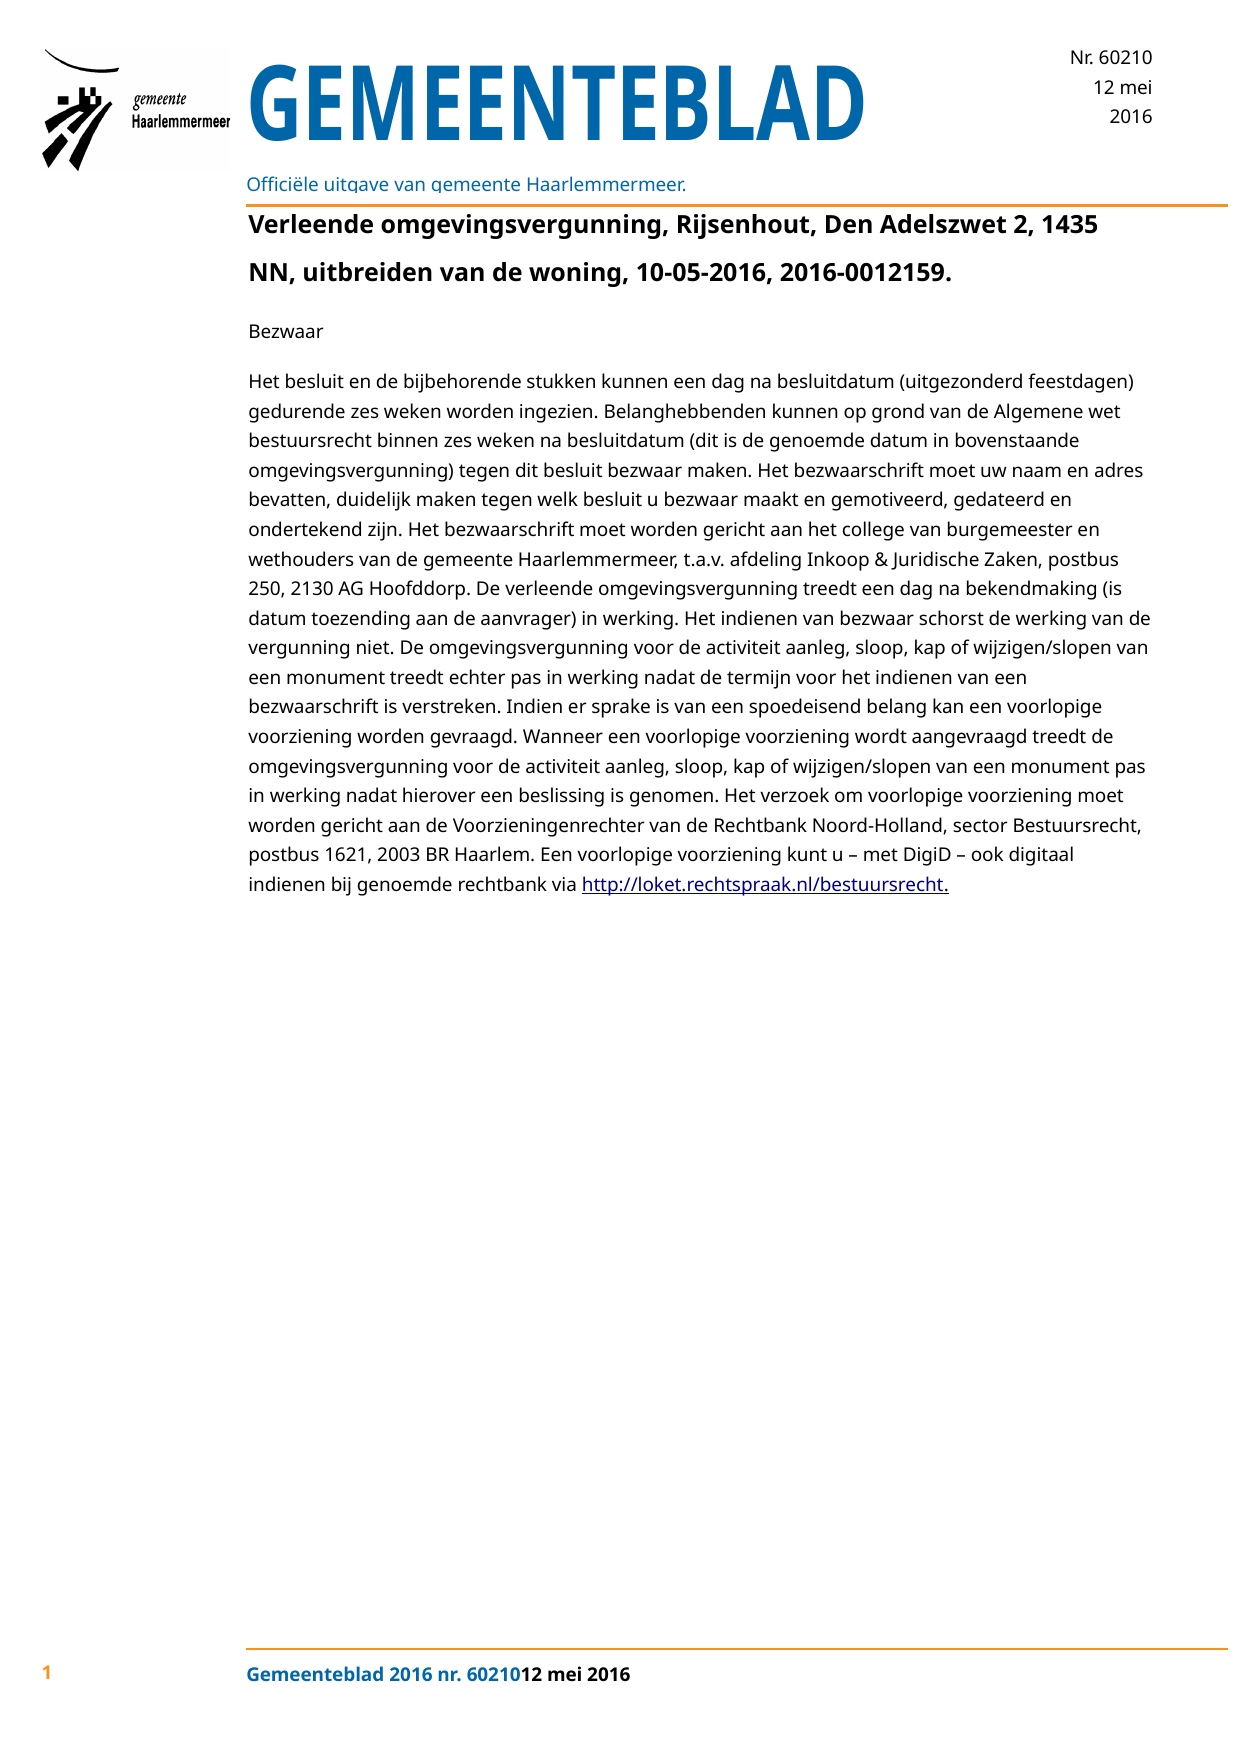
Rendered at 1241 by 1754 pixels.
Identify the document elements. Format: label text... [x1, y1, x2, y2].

text Het besluit en de bijbehorende stukken kunnen een dag na besluitdatum (uitgezonderd feestdagen) gedurende zes weken worden ingezien. Belanghebbenden kunnen op grond van de Algemene wet bestuursrecht binnen zes weken na besluitdatum (dit is de genoemde datum in bovenstaande omgevingsvergunning) tegen dit besluit bezwaar maken. Het bezwaarschrift moet uw naam en adres bevatten, duidelijk maken tegen welk besluit u bezwaar maakt en gemotiveerd, gedateerd en ondertekend zijn. Het bezwaarschrift moet worden gericht aan het college van burgemeester en wethouders van de gemeente Haarlemmermeer, t.a.v. afdeling Inkoop & Juridische Zaken, postbus 250, 2130 AG Hoofddorp. De verleende omgevingsvergunning treedt een dag na bekendmaking (is datum toezending aan de aanvrager) in werking. Het indienen van bezwaar schorst de werking van de vergunning niet. De omgevingsvergunning voor de activiteit aanleg, sloop, kap of wijzigen/slopen van een monument treedt echter pas in werking nadat de termijn voor het indienen van een bezwaarschrift is verstreken. Indien er sprake is van een spoedeisend belang kan een voorlopige voorziening worden gevraagd. Wanneer een voorlopige voorziening wordt aangevraagd treedt de omgevingsvergunning voor de activiteit aanleg, sloop, kap of wijzigen/slopen van een monument pas in werking nadat hierover een beslissing is genomen. Het verzoek om voorlopige voorziening moet worden gericht aan de Voorzieningenrechter van de Rechtbank Noord-Holland, sector Bestuursrecht, postbus 1621, 2003 BR Haarlem. Een voorlopige voorziening kunt u – met DigiD – ook digitaal indienen bij genoemde rechtbank via http://loket.rechtspraak.nl/bestuursrecht. [248, 368, 1152, 897]
text Bezwaar [248, 318, 1152, 344]
text Verleende omgevingsvergunning, Rijsenhout, Den Adelszwet 2, 1435 NN, uitbreiden van de woning, 10-05-2016, 2016-0012159. [248, 207, 1152, 288]
picture [41, 47, 231, 172]
